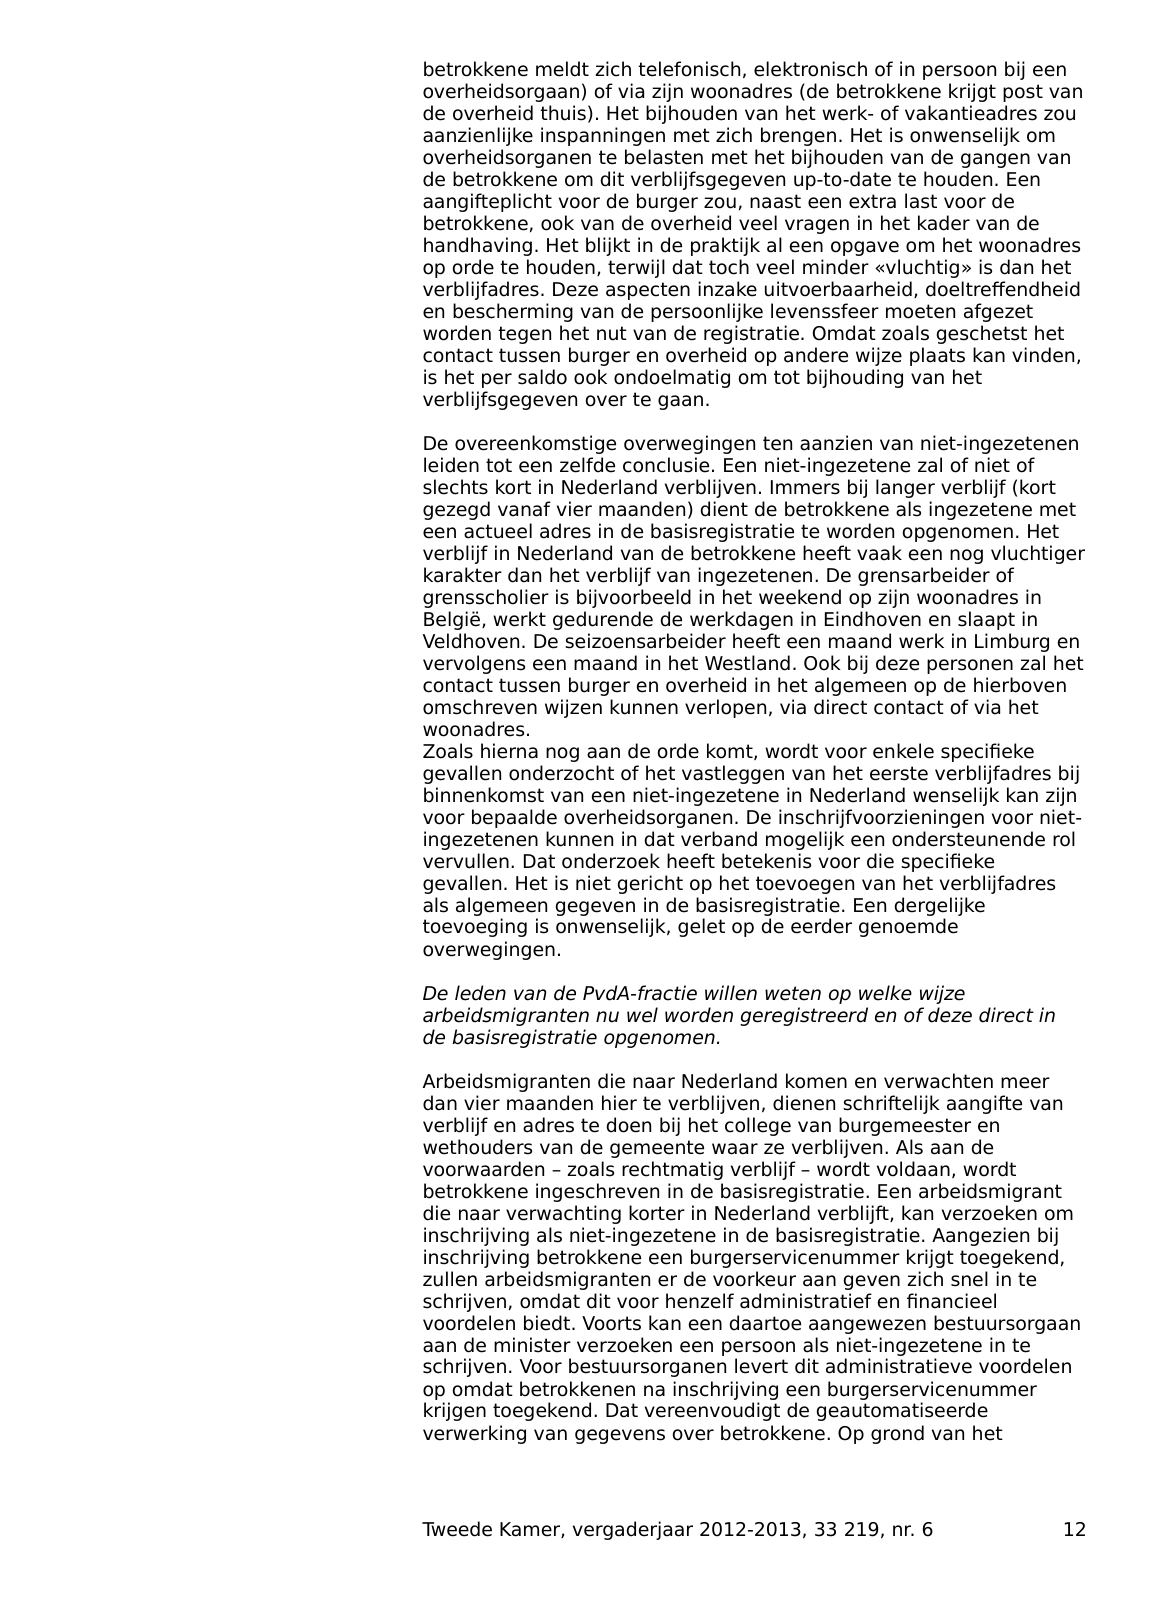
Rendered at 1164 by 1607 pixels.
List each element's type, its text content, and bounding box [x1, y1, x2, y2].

text De overeenkomstige overwegingen ten aanzien van niet-ingezetenen leiden tot een zelfde conclusie. Een niet-ingezetene zal of niet of slechts kort in Nederland verblijven. Immers bij langer verblijf (kort gezegd vanaf vier maanden) dient de betrokkene als ingezetene met een actueel adres in de basisregistratie te worden opgenomen. Het verblijf in Nederland van de betrokkene heeft vaak een nog vluchtiger karakter dan het verblijf van ingezetenen. De grensarbeider of grensscholier is bijvoorbeeld in het weekend op zijn woonadres in België, werkt gedurende de werkdagen in Eindhoven en slaapt in Veldhoven. De seizoensarbeider heeft een maand werk in Limburg en vervolgens een maand in het Westland. Ook bij deze personen zal het contact tussen burger en overheid in het algemeen op de hierboven omschreven wijzen kunnen verlopen, via direct contact of via het woonadres. [422, 433, 1087, 741]
text Zoals hierna nog aan de orde komt, wordt voor enkele specifieke gevallen onderzocht of het vastleggen van het eerste verblijfadres bij binnenkomst van een niet-ingezetene in Nederland wenselijk kan zijn voor bepaalde overheidsorganen. De inschrijfvoorzieningen voor niet-ingezetenen kunnen in dat verband mogelijk een ondersteunende rol vervullen. Dat onderzoek heeft betekenis voor die specifieke gevallen. Het is niet gericht op het toevoegen van het verblijfadres als algemeen gegeven in de basisregistratie. Een dergelijke toevoeging is onwenselijk, gelet op de eerder genoemde overwegingen. [422, 741, 1087, 960]
text betrokkene meldt zich telefonisch, elektronisch of in persoon bij een overheidsorgaan) of via zijn woonadres (de betrokkene krijgt post van de overheid thuis). Het bijhouden van het werk- of vakantieadres zou aanzienlijke inspanningen met zich brengen. Het is onwenselijk om overheidsorganen te belasten met het bijhouden van de gangen van de betrokkene om dit verblijfsgegeven up-to-date te houden. Een aangifteplicht voor de burger zou, naast een extra last voor de betrokkene, ook van de overheid veel vragen in het kader van de handhaving. Het blijkt in de praktijk al een opgave om het woonadres op orde te houden, terwijl dat toch veel minder «vluchtig» is dan het verblijfadres. Deze aspecten inzake uitvoerbaarheid, doeltreffendheid en bescherming van de persoonlijke levenssfeer moeten afgezet worden tegen het nut van de registratie. Omdat zoals geschetst het contact tussen burger en overheid op andere wijze plaats kan vinden, is het per saldo ook ondoelmatig om tot bijhouding van het verblijfsgegeven over te gaan. [422, 59, 1087, 411]
text Arbeidsmigranten die naar Nederland komen en verwachten meer dan vier maanden hier te verblijven, dienen schriftelijk aangifte van verblijf en adres te doen bij het college van burgemeester en wethouders van de gemeente waar ze verblijven. Als aan de voorwaarden – zoals rechtmatig verblijf – wordt voldaan, wordt betrokkene ingeschreven in de basisregistratie. Een arbeidsmigrant die naar verwachting korter in Nederland verblijft, kan verzoeken om inschrijving als niet-ingezetene in de basisregistratie. Aangezien bij inschrijving betrokkene een burgerservicenummer krijgt toegekend, zullen arbeidsmigranten er de voorkeur aan geven zich snel in te schrijven, omdat dit voor henzelf administratief en financieel voordelen biedt. Voorts kan een daartoe aangewezen bestuursorgaan aan de minister verzoeken een persoon als niet-ingezetene in te schrijven. Voor bestuursorganen levert dit administratieve voordelen op omdat betrokkenen na inschrijving een burgerservicenummer krijgen toegekend. Dat vereenvoudigt de geautomatiseerde verwerking van gegevens over betrokkene. Op grond van het [422, 1071, 1087, 1444]
text De leden van de PvdA-fractie willen weten op welke wijze arbeidsmigranten nu wel worden geregistreerd en of deze direct in de basisregistratie opgenomen. [422, 983, 1087, 1048]
